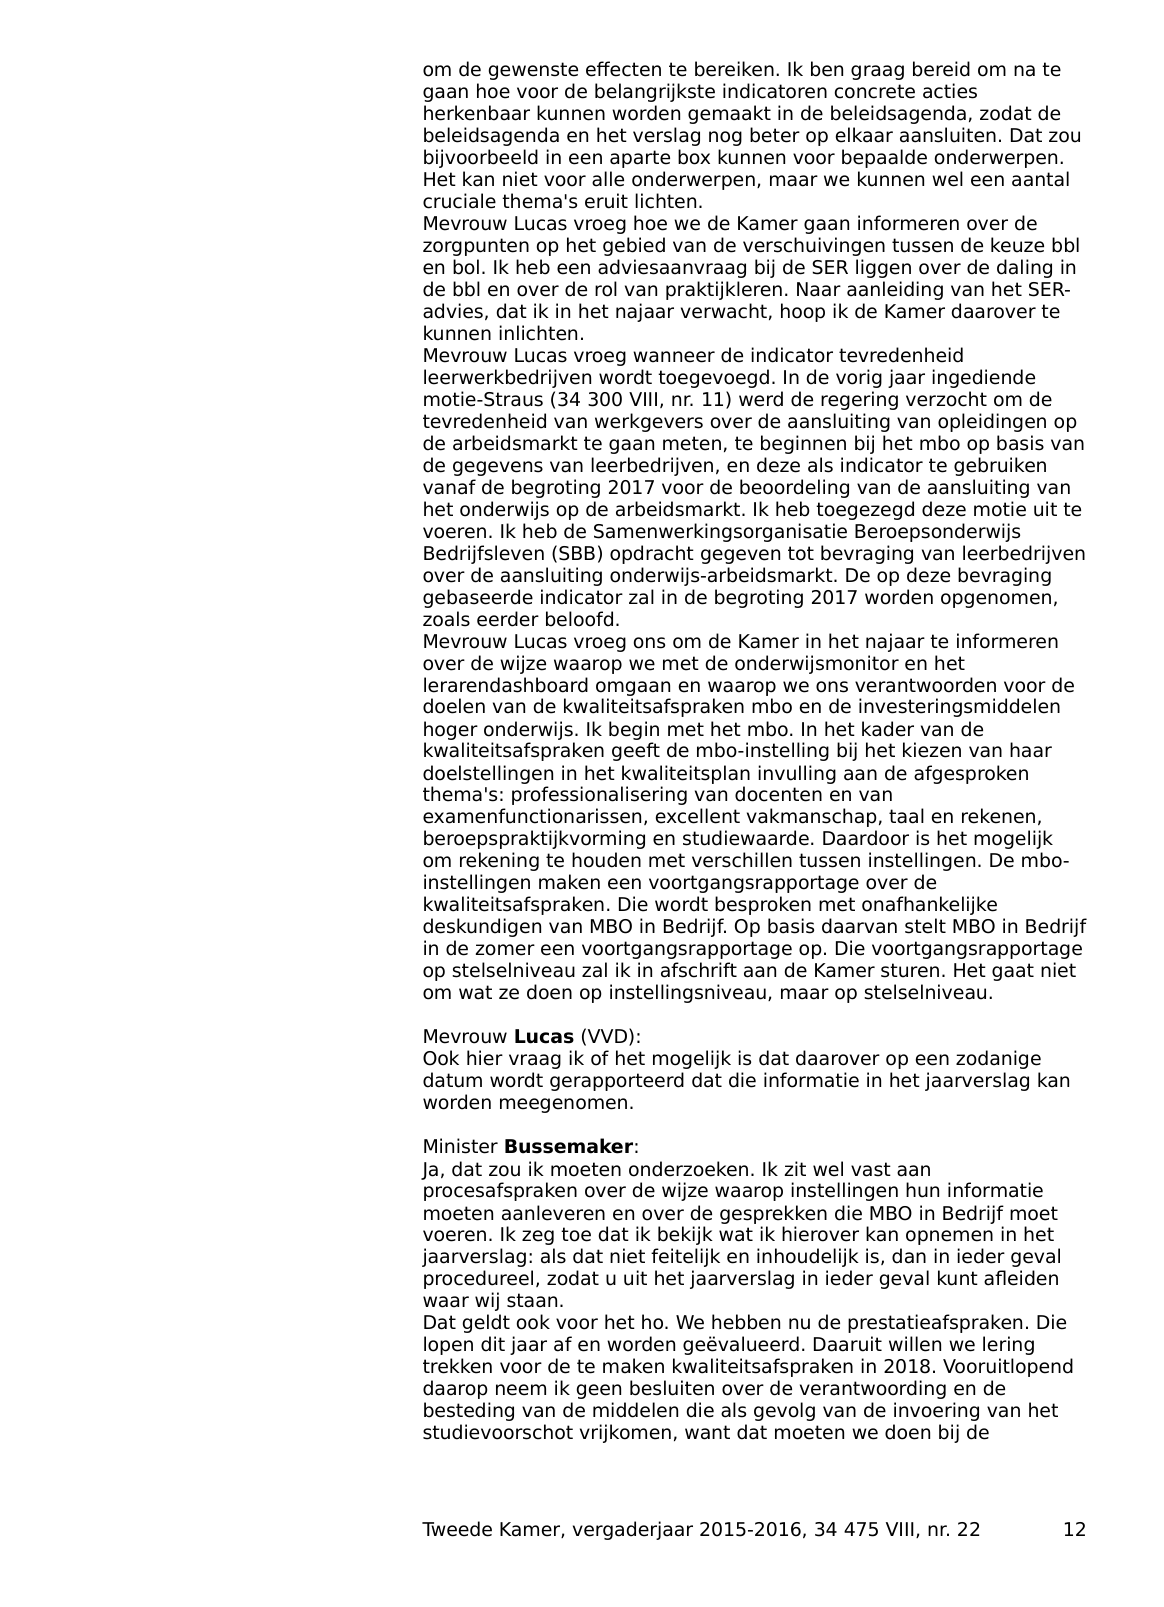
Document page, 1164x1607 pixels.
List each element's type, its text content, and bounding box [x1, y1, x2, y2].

text Minister Bussemaker: [422, 1136, 1087, 1158]
text Mevrouw Lucas vroeg hoe we de Kamer gaan informeren over de zorgpunten op het gebied van de verschuivingen tussen de keuze bbl en bol. Ik heb een adviesaanvraag bij de SER liggen over de daling in de bbl en over de rol van praktijkleren. Naar aanleiding van het SER-advies, dat ik in het najaar verwacht, hoop ik de Kamer daarover te kunnen inlichten. [422, 213, 1087, 345]
text Mevrouw Lucas (VVD): [422, 1026, 1087, 1048]
text Mevrouw Lucas vroeg wanneer de indicator tevredenheid leerwerkbedrijven wordt toegevoegd. In de vorig jaar ingediende motie-Straus (34 300 VIII, nr. 11) werd de regering verzocht om de tevredenheid van werkgevers over de aansluiting van opleidingen op de arbeidsmarkt te gaan meten, te beginnen bij het mbo op basis van de gegevens van leerbedrijven, en deze als indicator te gebruiken vanaf de begroting 2017 voor de beoordeling van de aansluiting van het onderwijs op de arbeidsmarkt. Ik heb toegezegd deze motie uit te voeren. Ik heb de Samenwerkingsorganisatie Beroepsonderwijs Bedrijfsleven (SBB) opdracht gegeven tot bevraging van leerbedrijven over de aansluiting onderwijs-arbeidsmarkt. De op deze bevraging gebaseerde indicator zal in de begroting 2017 worden opgenomen, zoals eerder beloofd. [422, 345, 1087, 631]
text Mevrouw Lucas vroeg ons om de Kamer in het najaar te informeren over de wijze waarop we met de onderwijsmonitor en het lerarendashboard omgaan en waarop we ons verantwoorden voor de doelen van de kwaliteitsafspraken mbo en de investeringsmiddelen hoger onderwijs. Ik begin met het mbo. In het kader van de kwaliteitsafspraken geeft de mbo-instelling bij het kiezen van haar doelstellingen in het kwaliteitsplan invulling aan de afgesproken thema's: professionalisering van docenten en van examenfunctionarissen, excellent vakmanschap, taal en rekenen, beroepspraktijkvorming en studiewaarde. Daardoor is het mogelijk om rekening te houden met verschillen tussen instellingen. De mbo-instellingen maken een voortgangsrapportage over de kwaliteitsafspraken. Die wordt besproken met onafhankelijke deskundigen van MBO in Bedrijf. Op basis daarvan stelt MBO in Bedrijf in de zomer een voortgangsrapportage op. Die voortgangsrapportage op stelselniveau zal ik in afschrift aan de Kamer sturen. Het gaat niet om wat ze doen op instellingsniveau, maar op stelselniveau. [422, 631, 1087, 1004]
text Ja, dat zou ik moeten onderzoeken. Ik zit wel vast aan procesafspraken over de wijze waarop instellingen hun informatie moeten aanleveren en over de gesprekken die MBO in Bedrijf moet voeren. Ik zeg toe dat ik bekijk wat ik hierover kan opnemen in het jaarverslag: als dat niet feitelijk en inhoudelijk is, dan in ieder geval procedureel, zodat u uit het jaarverslag in ieder geval kunt afleiden waar wij staan. [422, 1158, 1087, 1312]
text Ook hier vraag ik of het mogelijk is dat daarover op een zodanige datum wordt gerapporteerd dat die informatie in het jaarverslag kan worden meegenomen. [422, 1048, 1087, 1114]
text Dat geldt ook voor het ho. We hebben nu de prestatieafspraken. Die lopen dit jaar af en worden geëvalueerd. Daaruit willen we lering trekken voor de te maken kwaliteitsafspraken in 2018. Vooruitlopend daarop neem ik geen besluiten over de verantwoording en de besteding van de middelen die als gevolg van de invoering van het studievoorschot vrijkomen, want dat moeten we doen bij de [422, 1312, 1087, 1444]
text om de gewenste effecten te bereiken. Ik ben graag bereid om na te gaan hoe voor de belangrijkste indicatoren concrete acties herkenbaar kunnen worden gemaakt in de beleidsagenda, zodat de beleidsagenda en het verslag nog beter op elkaar aansluiten. Dat zou bijvoorbeeld in een aparte box kunnen voor bepaalde onderwerpen. Het kan niet voor alle onderwerpen, maar we kunnen wel een aantal cruciale thema's eruit lichten. [422, 59, 1087, 213]
